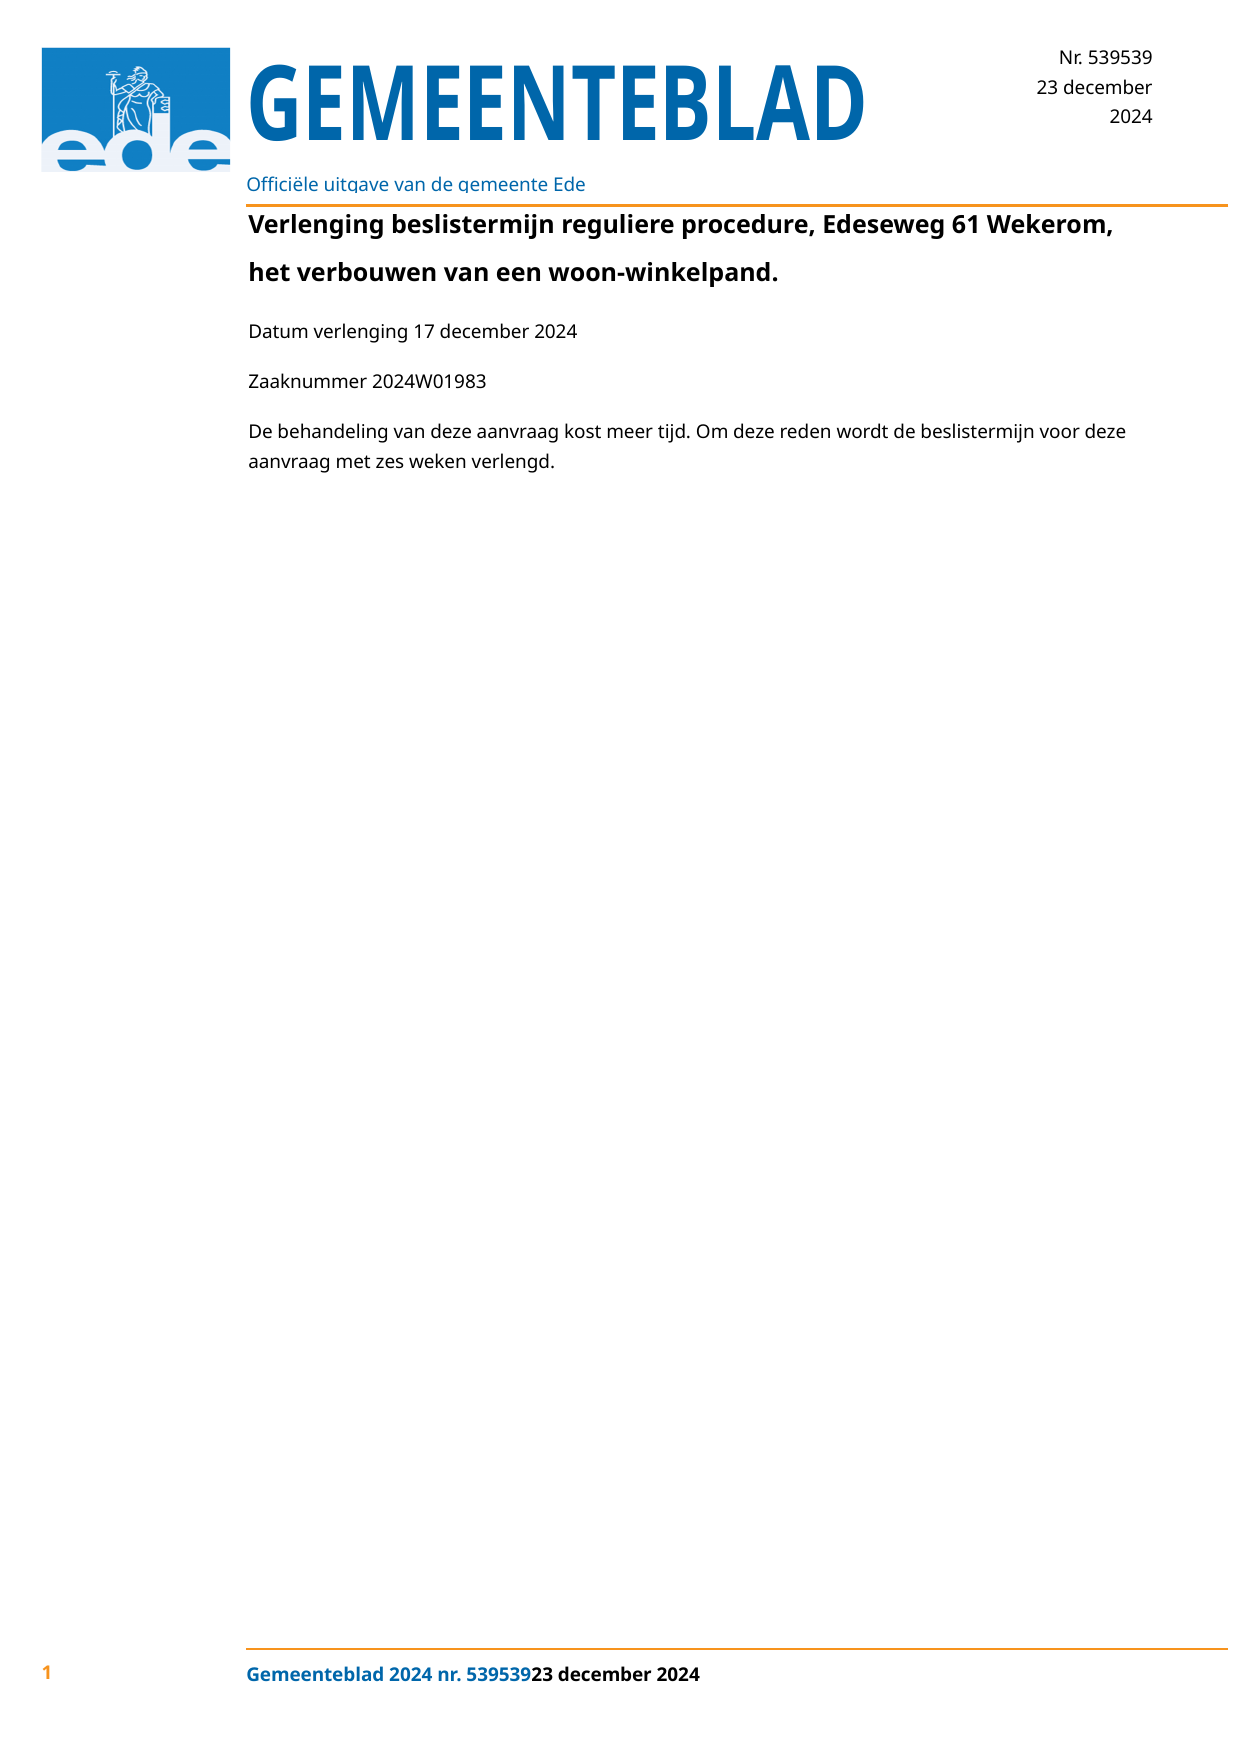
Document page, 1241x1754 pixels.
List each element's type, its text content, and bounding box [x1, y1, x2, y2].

text Datum verlenging 17 december 2024 [248, 318, 1152, 344]
text Verlenging beslistermijn reguliere procedure, Edeseweg 61 Wekerom, het verbouwen van een woon-winkelpand. [248, 207, 1152, 288]
text Zaaknummer 2024W01983 [248, 368, 1152, 394]
text De behandeling van deze aanvraag kost meer tijd. Om deze reden wordt de beslistermijn voor deze aanvraag met zes weken verlengd. [248, 419, 1152, 474]
picture [41, 47, 231, 172]
